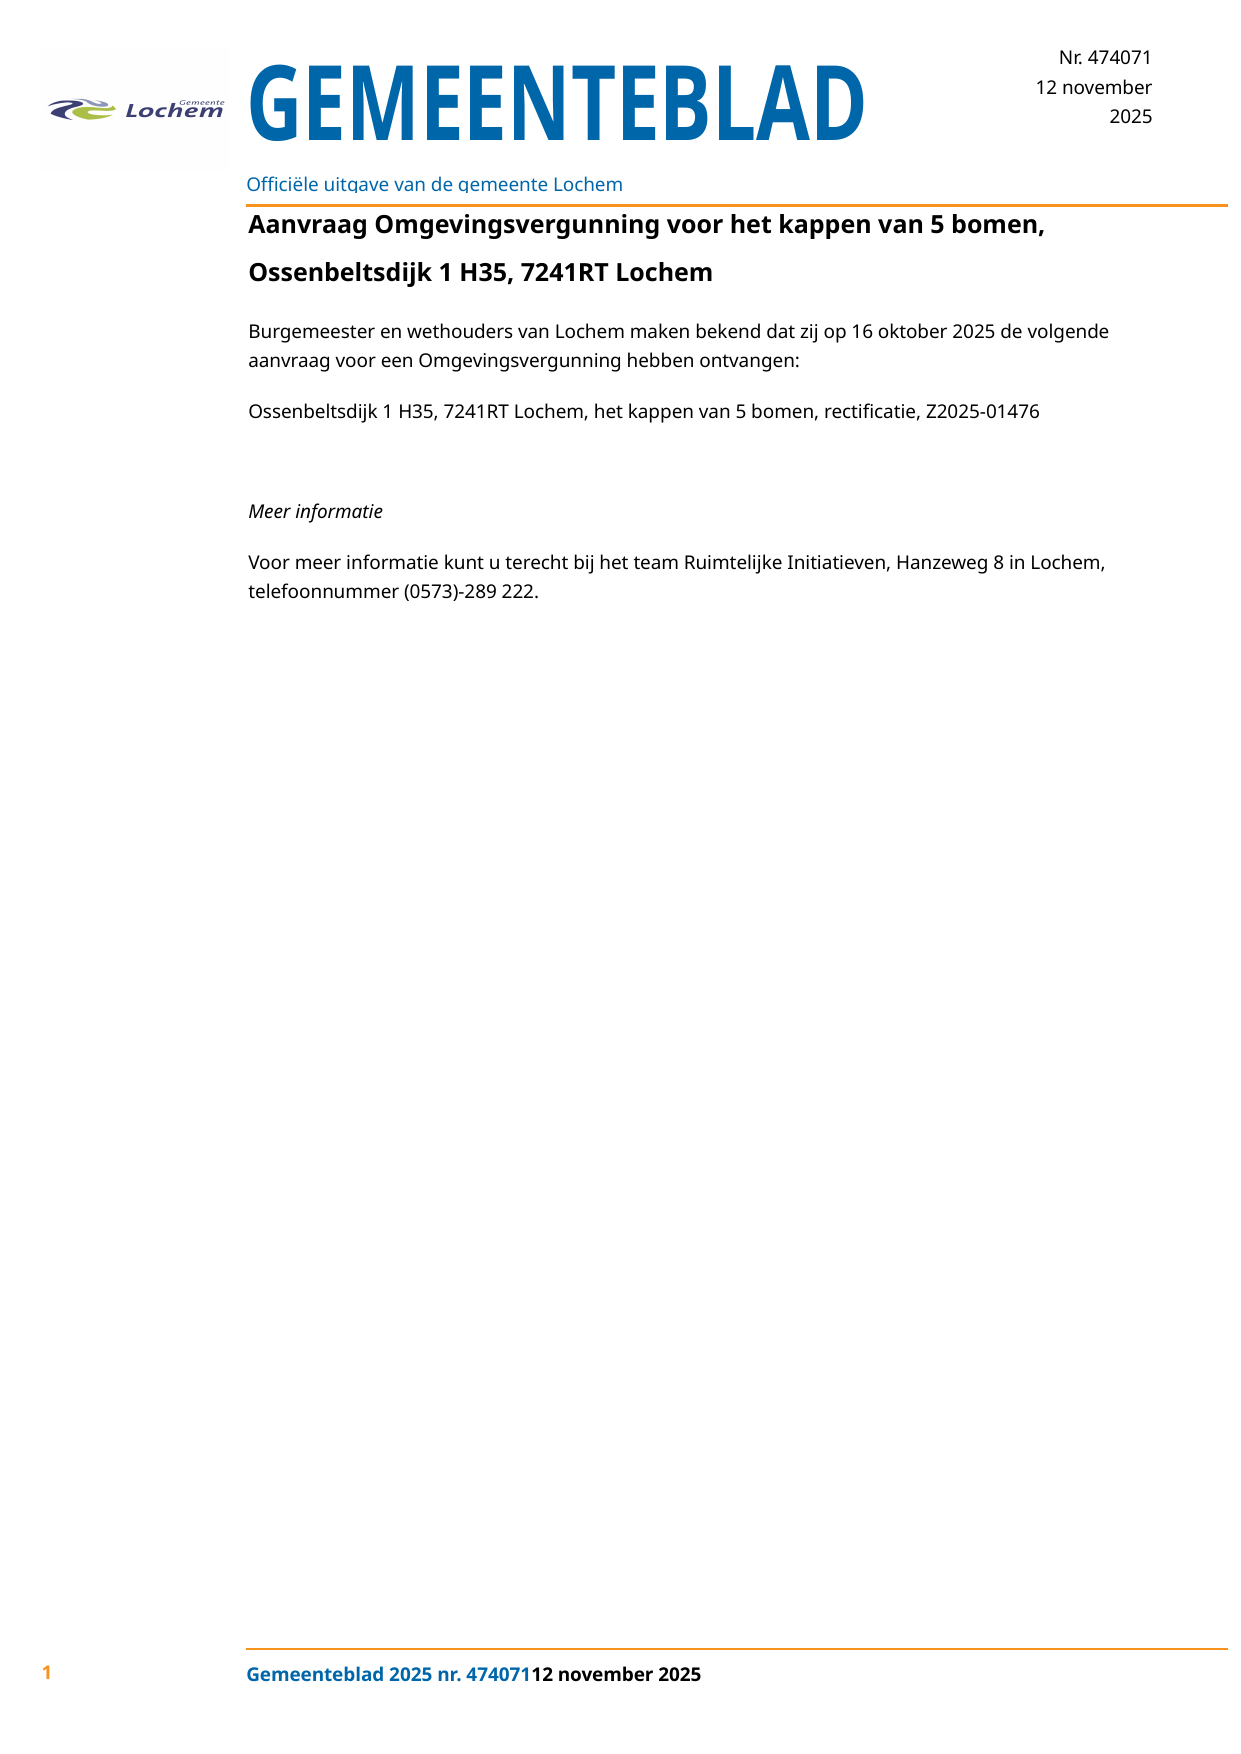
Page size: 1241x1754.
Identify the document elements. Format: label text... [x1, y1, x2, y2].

picture [41, 47, 231, 172]
text Voor meer informatie kunt u terecht bij het team Ruimtelijke Initiatieven, Hanzeweg 8 in Lochem, telefoonnummer (0573)-289 222. [248, 549, 1152, 604]
text Meer informatie [248, 499, 1152, 524]
text Ossenbeltsdijk 1 H35, 7241RT Lochem, het kappen van 5 bomen, rectificatie, Z2025-01476 [248, 398, 1152, 424]
text Aanvraag Omgevingsvergunning voor het kappen van 5 bomen, Ossenbeltsdijk 1 H35, 7241RT Lochem [248, 207, 1152, 288]
text Burgemeester en wethouders van Lochem maken bekend dat zij op 16 oktober 2025 de volgende aanvraag voor een Omgevingsvergunning hebben ontvangen: [248, 318, 1152, 373]
